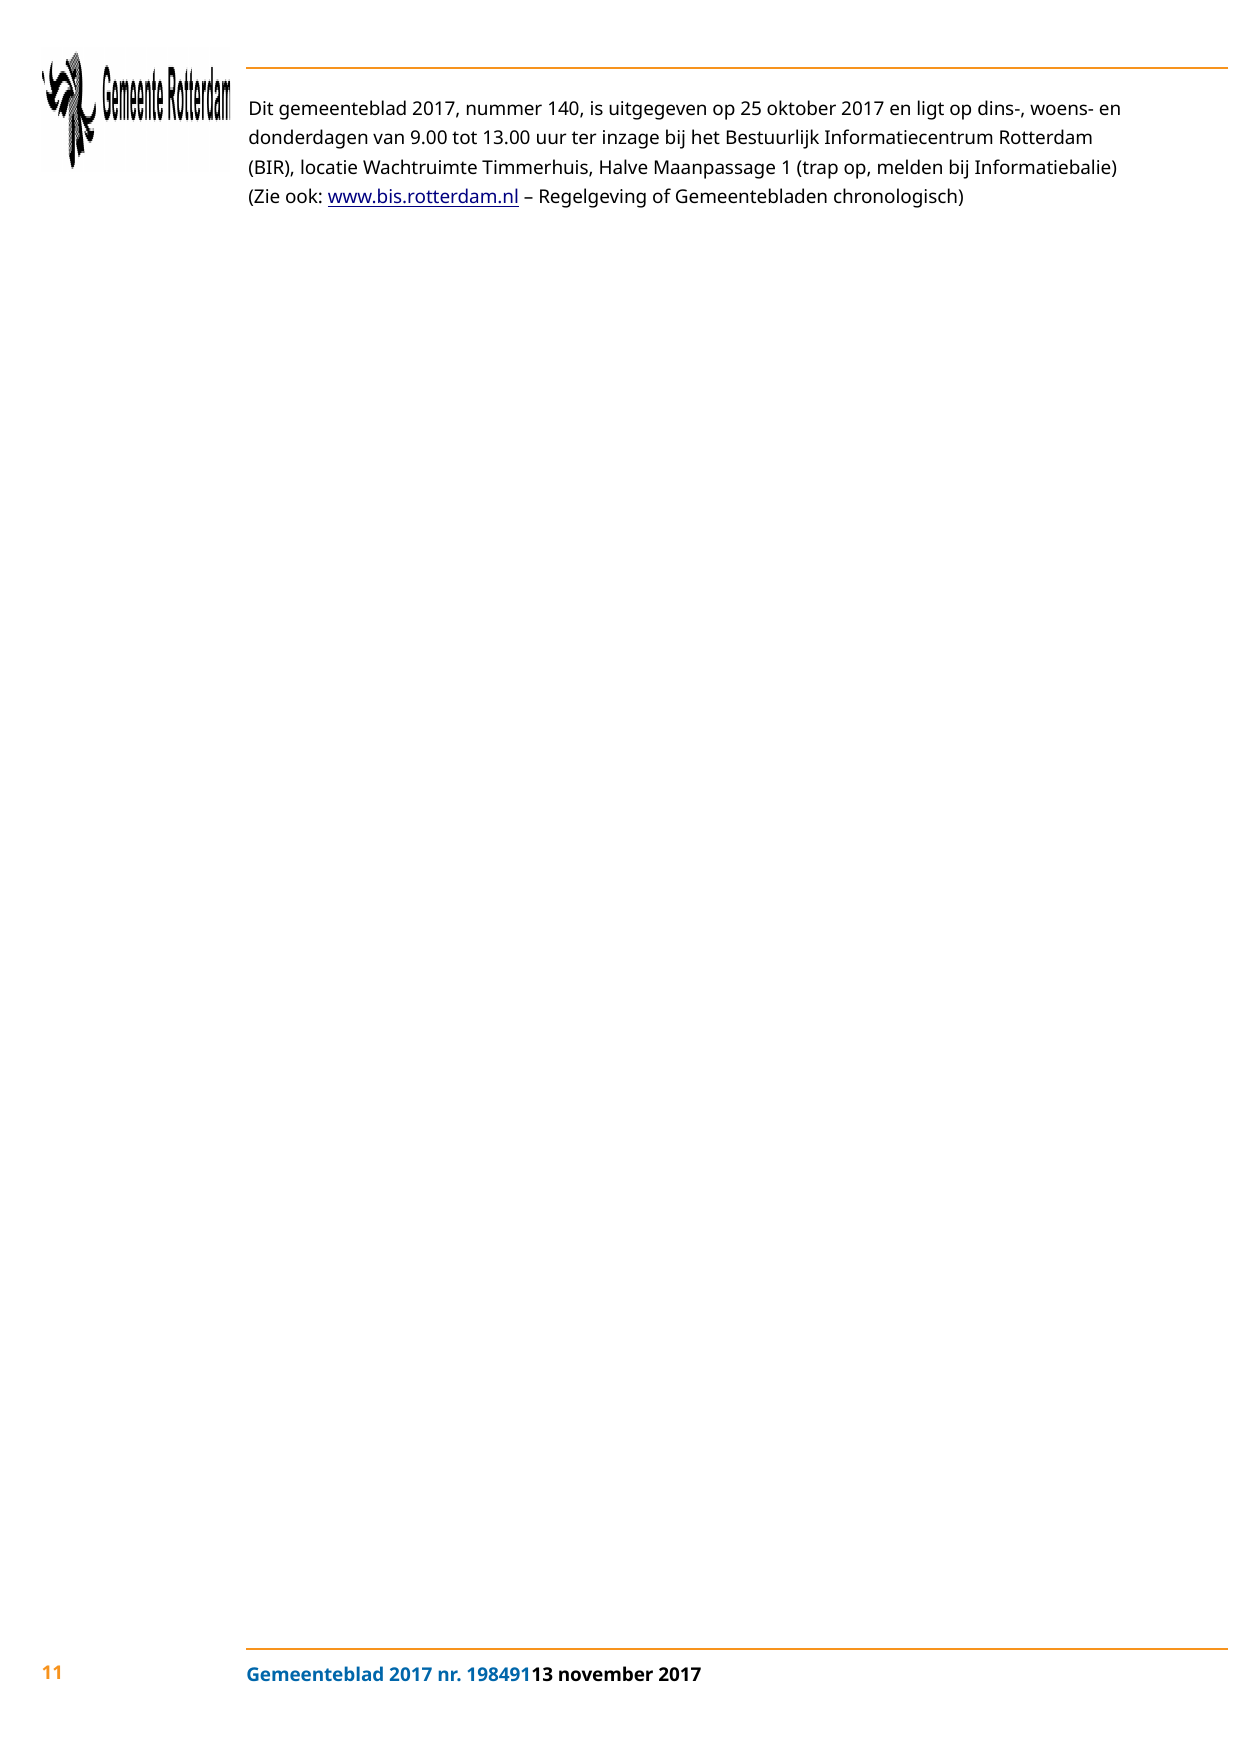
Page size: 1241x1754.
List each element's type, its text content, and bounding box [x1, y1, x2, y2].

text Dit gemeenteblad 2017, nummer 140, is uitgegeven op 25 oktober 2017 en ligt op dins-, woens- en donderdagen van 9.00 tot 13.00 uur ter inzage bij het Bestuurlijk Informatiecentrum Rotterdam (BIR), locatie Wachtruimte Timmerhuis, Halve Maanpassage 1 (trap op, melden bij Informatiebalie) [248, 95, 1152, 180]
text (Zie ook: www.bis.rotterdam.nl – Regelgeving of Gemeentebladen chronologisch) [248, 184, 1152, 209]
picture [41, 47, 231, 172]
